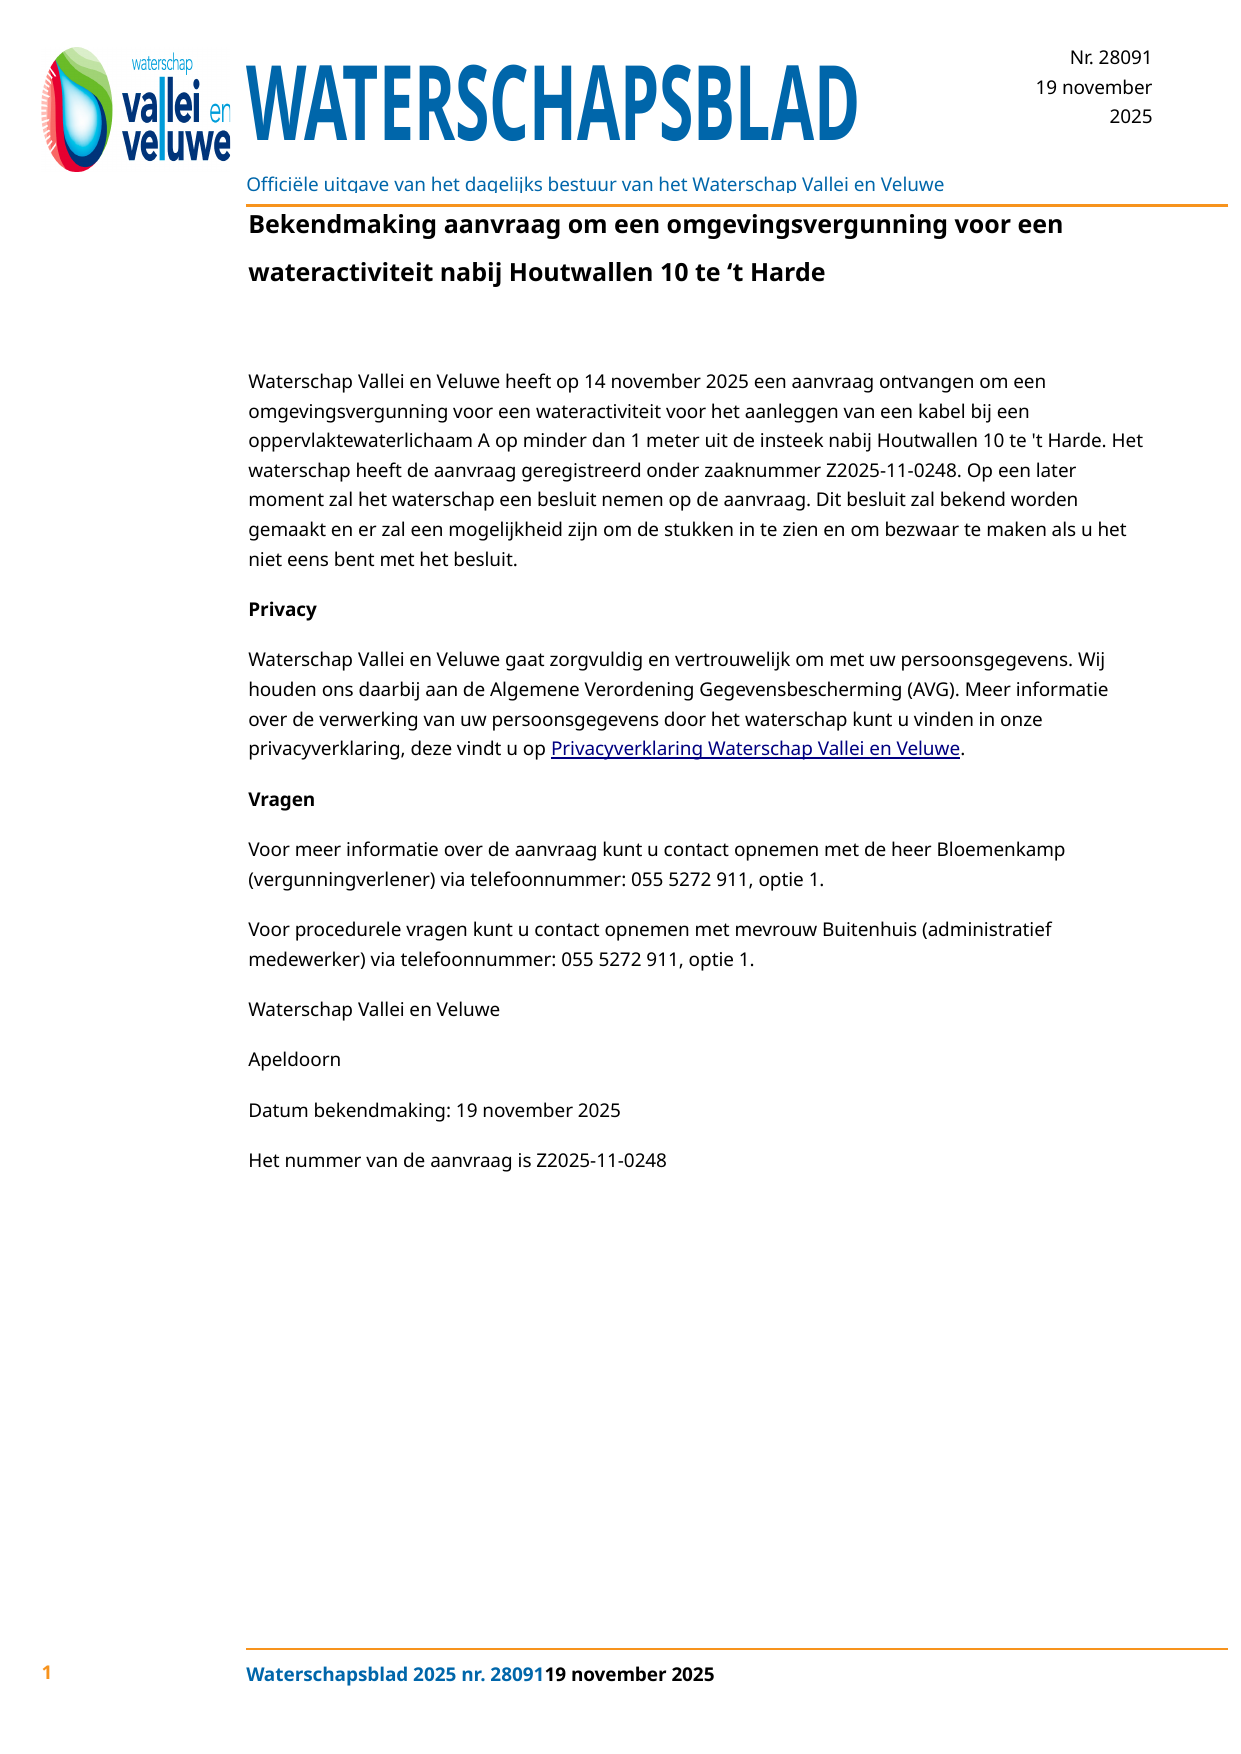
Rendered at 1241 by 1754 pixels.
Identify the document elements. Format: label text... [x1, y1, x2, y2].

picture [41, 47, 231, 172]
text Waterschap Vallei en Veluwe gaat zorgvuldig en vertrouwelijk om met uw persoonsgegevens. Wij houden ons daarbij aan de Algemene Verordening Gegevensbescherming (AVG). Meer informatie over de verwerking van uw persoonsgegevens door het waterschap kunt u vinden in onze privacyverklaring, deze vindt u op Privacyverklaring Waterschap Vallei en Veluwe. [248, 647, 1152, 761]
text Vragen [248, 786, 1152, 812]
text Voor meer informatie over de aanvraag kunt u contact opnemen met de heer Bloemenkamp (vergunningverlener) via telefoonnummer: 055 5272 911, optie 1. [248, 836, 1152, 892]
text Apeldoorn [248, 1047, 1152, 1072]
text Waterschap Vallei en Veluwe [248, 996, 1152, 1022]
text Privacy [248, 596, 1152, 622]
text Het nummer van de aanvraag is Z2025-11-0248 [248, 1147, 1152, 1173]
text Bekendmaking aanvraag om een omgevingsvergunning voor een wateractiviteit nabij Houtwallen 10 te ‘t Harde [248, 207, 1152, 288]
text Voor procedurele vragen kunt u contact opnemen met mevrouw Buitenhuis (administratief medewerker) via telefoonnummer: 055 5272 911, optie 1. [248, 916, 1152, 972]
text Waterschap Vallei en Veluwe heeft op 14 november 2025 een aanvraag ontvangen om een omgevingsvergunning voor een wateractiviteit voor het aanleggen van een kabel bij een oppervlaktewaterlichaam A op minder dan 1 meter uit de insteek nabij Houtwallen 10 te 't Harde. Het waterschap heeft de aanvraag geregistreerd onder zaaknummer Z2025-11-0248. Op een later moment zal het waterschap een besluit nemen op de aanvraag. Dit besluit zal bekend worden gemaakt en er zal een mogelijkheid zijn om de stukken in te zien en om bezwaar te maken als u het niet eens bent met het besluit. [248, 368, 1152, 572]
text Datum bekendmaking: 19 november 2025 [248, 1097, 1152, 1123]
